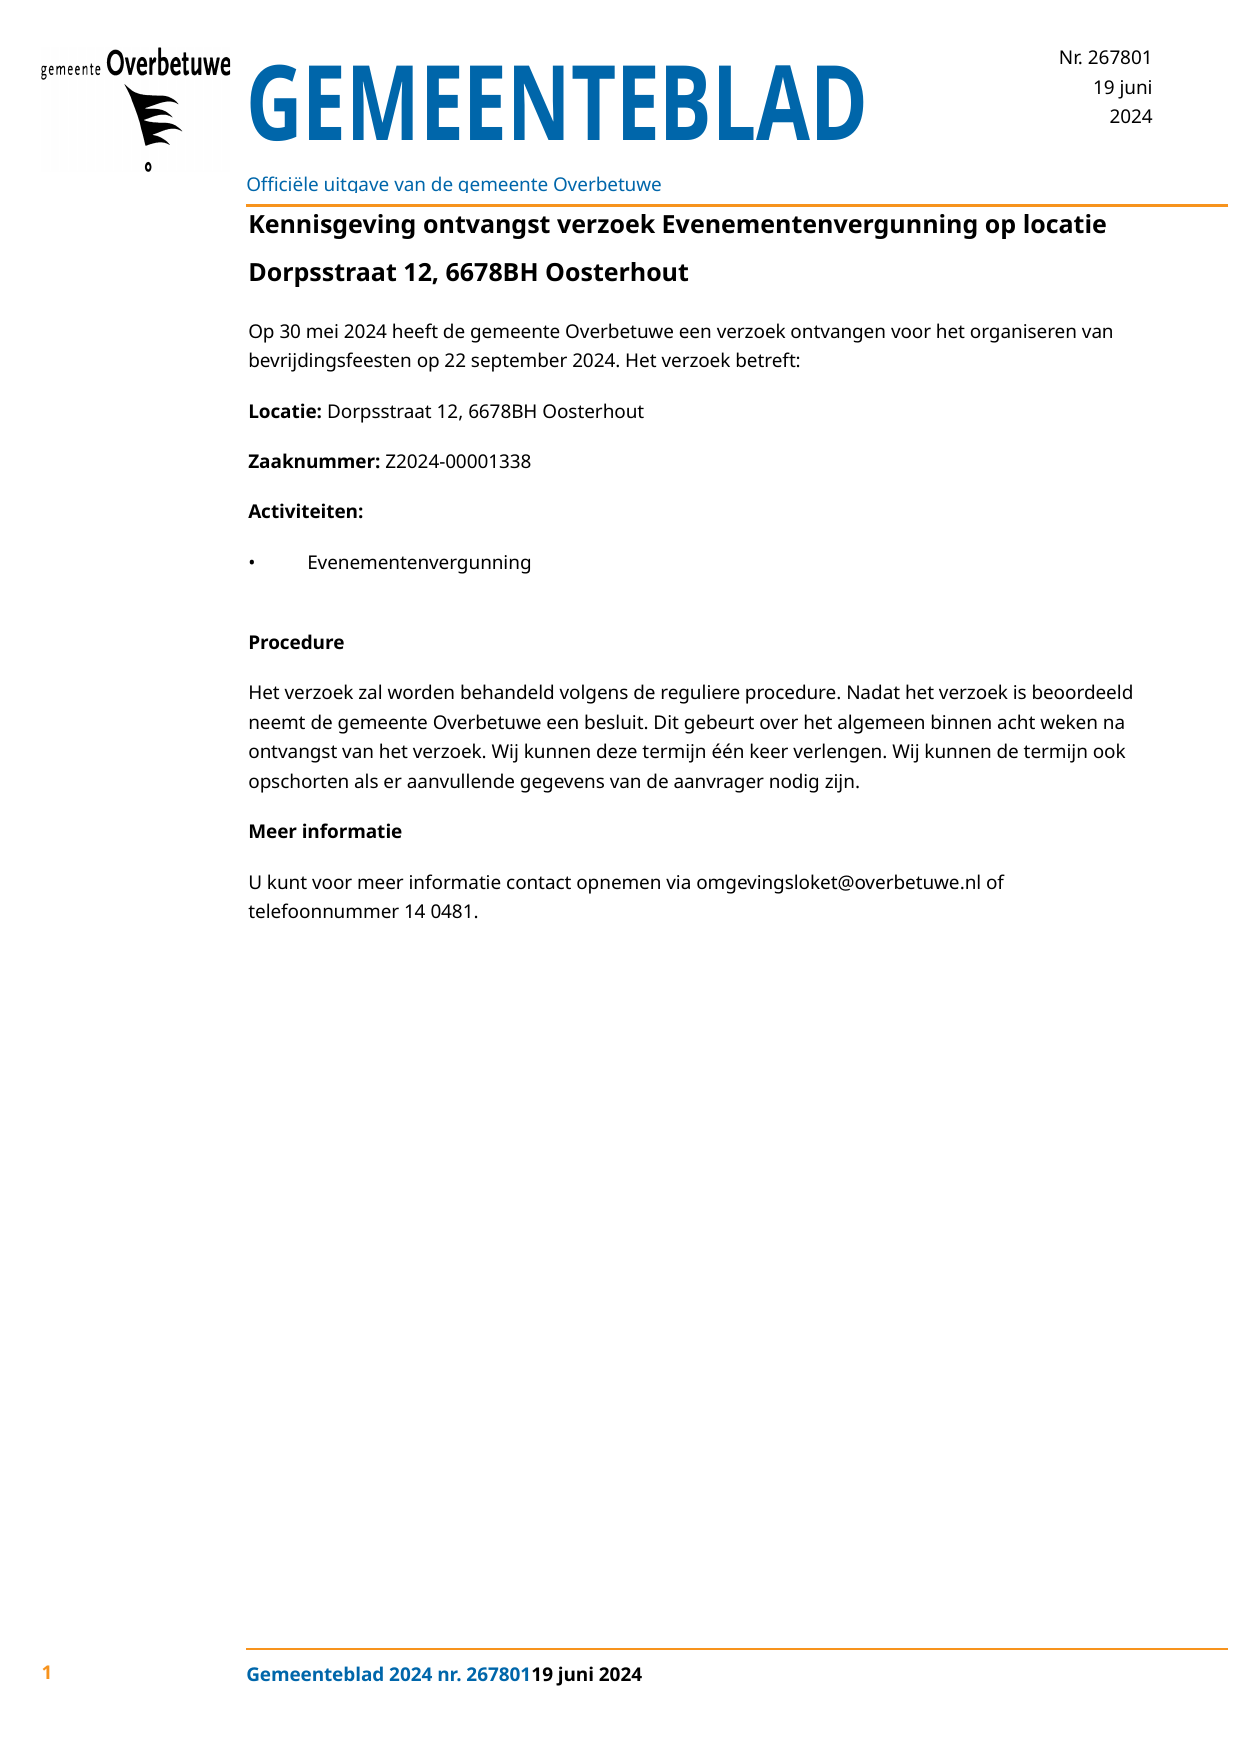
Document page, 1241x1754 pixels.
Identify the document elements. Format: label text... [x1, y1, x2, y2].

text Het verzoek zal worden behandeld volgens de reguliere procedure. Nadat het verzoek is beoordeeld neemt de gemeente Overbetuwe een besluit. Dit gebeurt over het algemeen binnen acht weken na ontvangst van het verzoek. Wij kunnen deze termijn één keer verlengen. Wij kunnen de termijn ook opschorten als er aanvullende gegevens van de aanvrager nodig zijn. [248, 679, 1152, 794]
text Meer informatie [248, 819, 1152, 844]
text Procedure [248, 629, 1152, 655]
text Kennisgeving ontvangst verzoek Evenementenvergunning op locatie Dorpsstraat 12, 6678BH Oosterhout [248, 207, 1152, 288]
text Zaaknummer: Z2024-00001338 [248, 448, 1152, 474]
text U kunt voor meer informatie contact opnemen via omgevingsloket@overbetuwe.nl of telefoonnummer 14 0481. [248, 869, 1152, 924]
list Evenementenvergunning [248, 549, 1152, 575]
picture [41, 47, 231, 172]
text Activiteiten: [248, 499, 1152, 524]
text Locatie: Dorpsstraat 12, 6678BH Oosterhout [248, 398, 1152, 424]
text Op 30 mei 2024 heeft de gemeente Overbetuwe een verzoek ontvangen voor het organiseren van bevrijdingsfeesten op 22 september 2024. Het verzoek betreft: [248, 318, 1152, 373]
